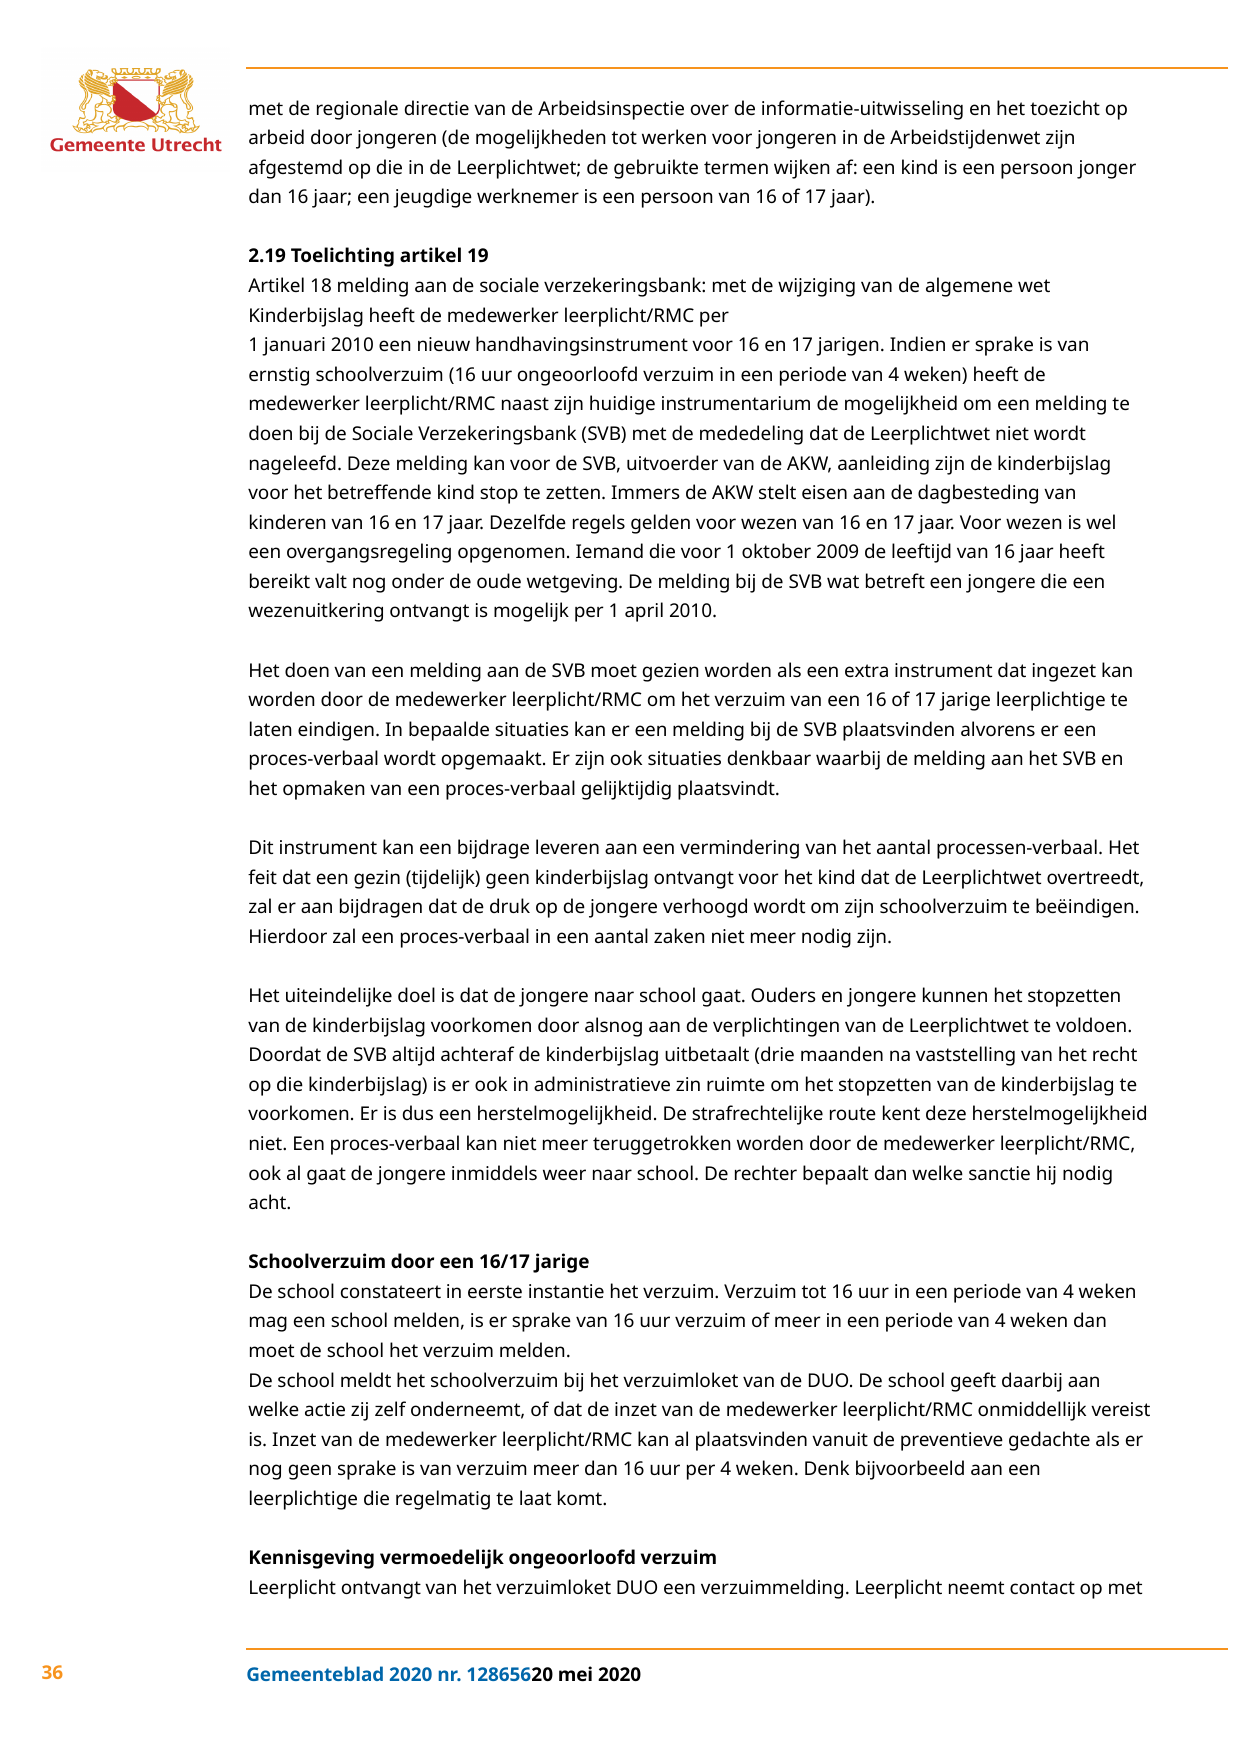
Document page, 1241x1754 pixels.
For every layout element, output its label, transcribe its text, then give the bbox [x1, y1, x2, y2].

text Schoolverzuim door een 16/17 jarige [248, 1248, 1152, 1274]
picture [41, 47, 231, 172]
text De school meldt het schoolverzuim bij het verzuimloket van de DUO. De school geeft daarbij aan welke actie zij zelf onderneemt, of dat de inzet van de medewerker leerplicht/RMC onmiddellijk vereist is. Inzet van de medewerker leerplicht/RMC kan al plaatsvinden vanuit de preventieve gedachte als er nog geen sprake is van verzuim meer dan 16 uur per 4 weken. Denk bijvoorbeeld aan een leerplichtige die regelmatig te laat komt. [248, 1367, 1152, 1511]
text 2.19 Toelichting artikel 19 [248, 243, 1152, 268]
text Kennisgeving vermoedelijk ongeoorloofd verzuim [248, 1544, 1152, 1570]
text Leerplicht ontvangt van het verzuimloket DUO een verzuimmelding. Leerplicht neemt contact op met [248, 1574, 1152, 1600]
text Het doen van een melding aan de SVB moet gezien worden als een extra instrument dat ingezet kan worden door de medewerker leerplicht/RMC om het verzuim van een 16 of 17 jarige leerplichtige te laten eindigen. In bepaalde situaties kan er een melding bij de SVB plaatsvinden alvorens er een proces-verbaal wordt opgemaakt. Er zijn ook situaties denkbaar waarbij de melding aan het SVB en het opmaken van een proces-verbaal gelijktijdig plaatsvindt. [248, 657, 1152, 801]
text Het uiteindelijke doel is dat de jongere naar school gaat. Ouders en jongere kunnen het stopzetten van de kinderbijslag voorkomen door alsnog aan de verplichtingen van de Leerplichtwet te voldoen. Doordat de SVB altijd achteraf de kinderbijslag uitbetaalt (drie maanden na vaststelling van het recht op die kinderbijslag) is er ook in administratieve zin ruimte om het stopzetten van de kinderbijslag te voorkomen. Er is dus een herstelmogelijkheid. De strafrechtelijke route kent deze herstelmogelijkheid niet. Een proces-verbaal kan niet meer teruggetrokken worden door de medewerker leerplicht/RMC, ook al gaat de jongere inmiddels weer naar school. De rechter bepaalt dan welke sanctie hij nodig acht. [248, 982, 1152, 1215]
text Dit instrument kan een bijdrage leveren aan een vermindering van het aantal processen-verbaal. Het feit dat een gezin (tijdelijk) geen kinderbijslag ontvangt voor het kind dat de Leerplichtwet overtreedt, zal er aan bijdragen dat de druk op de jongere verhoogd wordt om zijn schoolverzuim te beëindigen. Hierdoor zal een proces-verbaal in een aantal zaken niet meer nodig zijn. [248, 834, 1152, 949]
text Artikel 18 melding aan de sociale verzekeringsbank: met de wijziging van de algemene wet Kinderbijslag heeft de medewerker leerplicht/RMC per [248, 272, 1152, 328]
text met de regionale directie van de Arbeidsinspectie over de informatie-uitwisseling en het toezicht op arbeid door jongeren (de mogelijkheden tot werken voor jongeren in de Arbeidstijdenwet zijn afgestemd op die in de Leerplichtwet; de gebruikte termen wijken af: een kind is een persoon jonger dan 16 jaar; een jeugdige werknemer is een persoon van 16 of 17 jaar). [248, 95, 1152, 209]
text De school constateert in eerste instantie het verzuim. Verzuim tot 16 uur in een periode van 4 weken mag een school melden, is er sprake van 16 uur verzuim of meer in een periode van 4 weken dan moet de school het verzuim melden. [248, 1278, 1152, 1363]
text 1 januari 2010 een nieuw handhavingsinstrument voor 16 en 17 jarigen. Indien er sprake is van ernstig schoolverzuim (16 uur ongeoorloofd verzuim in een periode van 4 weken) heeft de medewerker leerplicht/RMC naast zijn huidige instrumentarium de mogelijkheid om een melding te doen bij de Sociale Verzekeringsbank (SVB) met de mededeling dat de Leerplichtwet niet wordt nageleefd. Deze melding kan voor de SVB, uitvoerder van de AKW, aanleiding zijn de kinderbijslag voor het betreffende kind stop te zetten. Immers de AKW stelt eisen aan de dagbesteding van kinderen van 16 en 17 jaar. Dezelfde regels gelden voor wezen van 16 en 17 jaar. Voor wezen is wel een overgangsregeling opgenomen. Iemand die voor 1 oktober 2009 de leeftijd van 16 jaar heeft bereikt valt nog onder de oude wetgeving. De melding bij de SVB wat betreft een jongere die een wezenuitkering ontvangt is mogelijk per 1 april 2010. [248, 331, 1152, 623]
